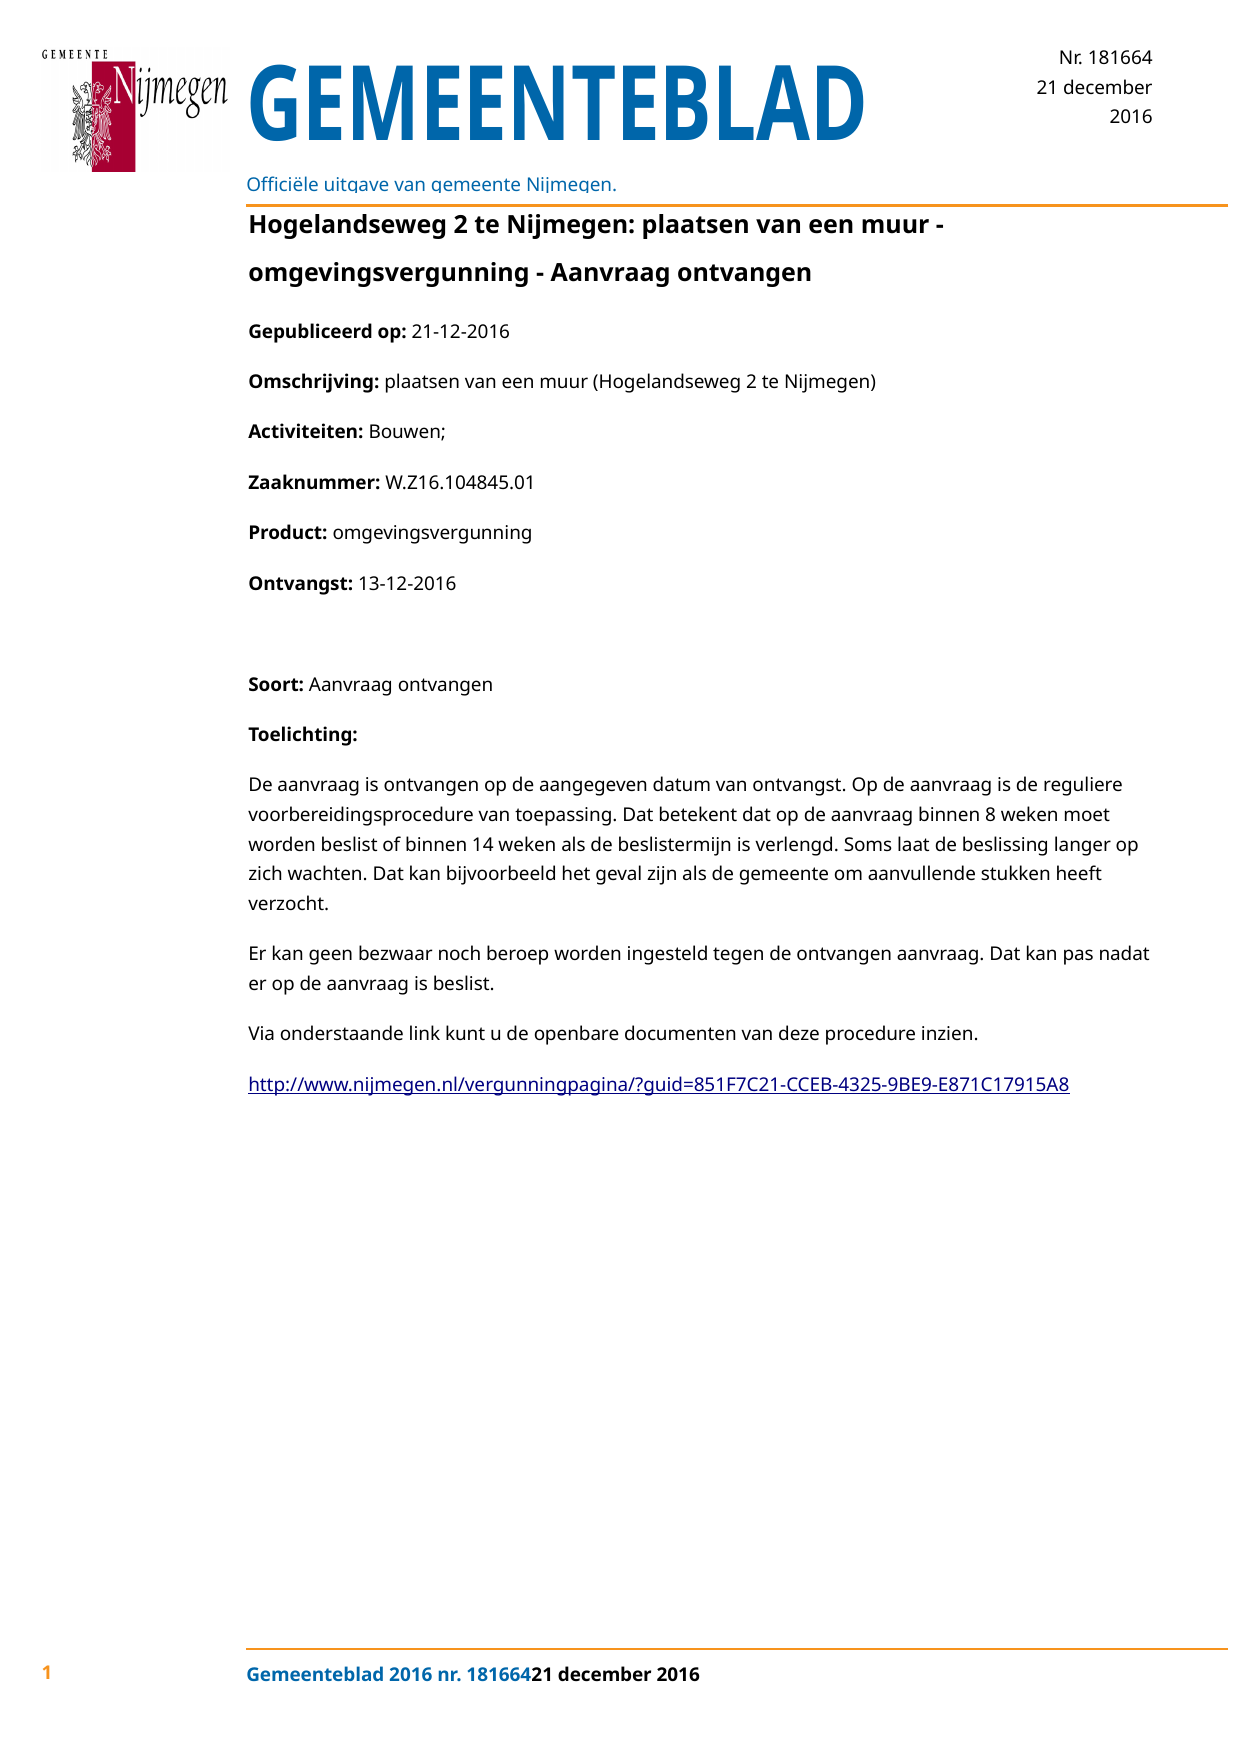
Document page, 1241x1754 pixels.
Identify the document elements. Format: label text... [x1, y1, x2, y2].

text Ontvangst: 13-12-2016 [248, 570, 1152, 596]
text Via onderstaande link kunt u de openbare documenten van deze procedure inzien. [248, 1020, 1152, 1046]
text Zaaknummer: W.Z16.104845.01 [248, 469, 1152, 495]
text Soort: Aanvraag ontvangen [248, 671, 1152, 697]
text http://www.nijmegen.nl/vergunningpagina/?guid=851F7C21-CCEB-4325-9BE9-E871C17915A8 [248, 1071, 1152, 1097]
text Hogelandseweg 2 te Nijmegen: plaatsen van een muur - omgevingsvergunning - Aanvraag ontvangen [248, 207, 1152, 288]
picture [41, 47, 231, 172]
text Gepubliceerd op: 21-12-2016 [248, 318, 1152, 344]
text De aanvraag is ontvangen op de aangegeven datum van ontvangst. Op de aanvraag is de reguliere voorbereidingsprocedure van toepassing. Dat betekent dat op de aanvraag binnen 8 weken moet worden beslist of binnen 14 weken als de beslistermijn is verlengd. Soms laat de beslissing langer op zich wachten. Dat kan bijvoorbeeld het geval zijn als de gemeente om aanvullende stukken heeft verzocht. [248, 772, 1152, 916]
text Activiteiten: Bouwen; [248, 419, 1152, 444]
text Er kan geen bezwaar noch beroep worden ingesteld tegen de ontvangen aanvraag. Dat kan pas nadat er op de aanvraag is beslist. [248, 940, 1152, 996]
text Toelichting: [248, 721, 1152, 747]
text Omschrijving: plaatsen van een muur (Hogelandseweg 2 te Nijmegen) [248, 368, 1152, 394]
text Product: omgevingsvergunning [248, 519, 1152, 545]
